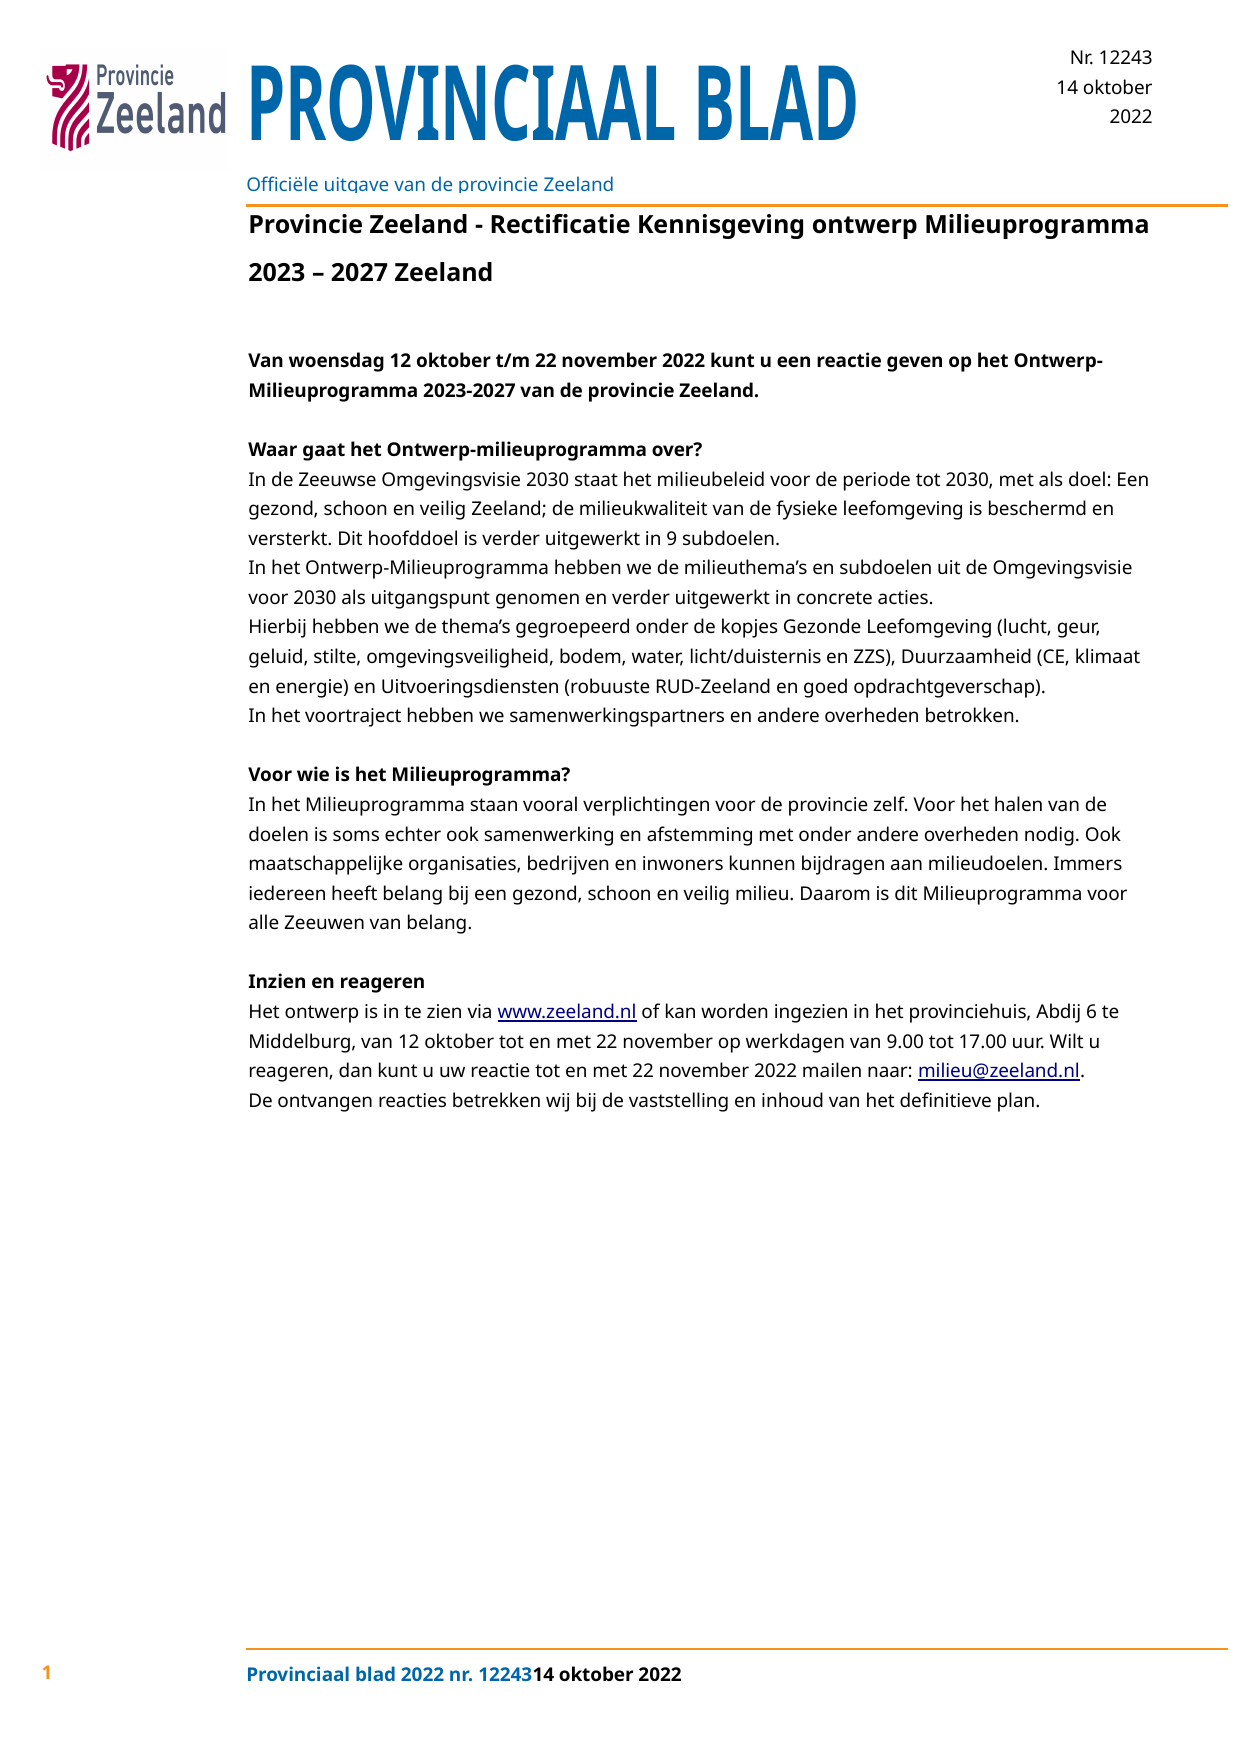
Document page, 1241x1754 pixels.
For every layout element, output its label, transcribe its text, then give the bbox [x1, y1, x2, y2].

picture [41, 47, 231, 172]
text In het Milieuprogramma staan vooral verplichtingen voor de provincie zelf. Voor het halen van de doelen is soms echter ook samenwerking en afstemming met onder andere overheden nodig. Ook maatschappelijke organisaties, bedrijven en inwoners kunnen bijdragen aan milieudoelen. Immers iedereen heeft belang bij een gezond, schoon en veilig milieu. Daarom is dit Milieuprogramma voor alle Zeeuwen van belang. [248, 791, 1152, 935]
text Hierbij hebben we de thema’s gegroepeerd onder de kopjes Gezonde Leefomgeving (lucht, geur, geluid, stilte, omgevingsveiligheid, bodem, water, licht/duisternis en ZZS), Duurzaamheid (CE, klimaat en energie) en Uitvoeringsdiensten (robuuste RUD-Zeeland en goed opdrachtgeverschap). [248, 614, 1152, 699]
text In de Zeeuwse Omgevingsvisie 2030 staat het milieubeleid voor de periode tot 2030, met als doel: Een gezond, schoon en veilig Zeeland; de milieukwaliteit van de fysieke leefomgeving is beschermd en versterkt. Dit hoofddoel is verder uitgewerkt in 9 subdoelen. [248, 466, 1152, 551]
text Inzien en reageren [248, 969, 1152, 994]
text De ontvangen reacties betrekken wij bij de vaststelling en inhoud van het definitieve plan. [248, 1087, 1152, 1113]
text Van woensdag 12 oktober t/m 22 november 2022 kunt u een reactie geven op het Ontwerp-Milieuprogramma 2023-2027 van de provincie Zeeland. [248, 347, 1152, 403]
text Voor wie is het Milieuprogramma? [248, 762, 1152, 787]
text Provincie Zeeland - Rectificatie Kennisgeving ontwerp Milieuprogramma 2023 – 2027 Zeeland [248, 207, 1152, 288]
text Waar gaat het Ontwerp-milieuprogramma over? [248, 436, 1152, 462]
text In het voortraject hebben we samenwerkingspartners en andere overheden betrokken. [248, 702, 1152, 728]
text Het ontwerp is in te zien via www.zeeland.nl of kan worden ingezien in het provinciehuis, Abdij 6 te Middelburg, van 12 oktober tot en met 22 november op werkdagen van 9.00 tot 17.00 uur. Wilt u reageren, dan kunt u uw reactie tot en met 22 november 2022 mailen naar: milieu@zeeland.nl. [248, 998, 1152, 1083]
text In het Ontwerp-Milieuprogramma hebben we de milieuthema’s en subdoelen uit de Omgevingsvisie voor 2030 als uitgangspunt genomen en verder uitgewerkt in concrete acties. [248, 554, 1152, 610]
